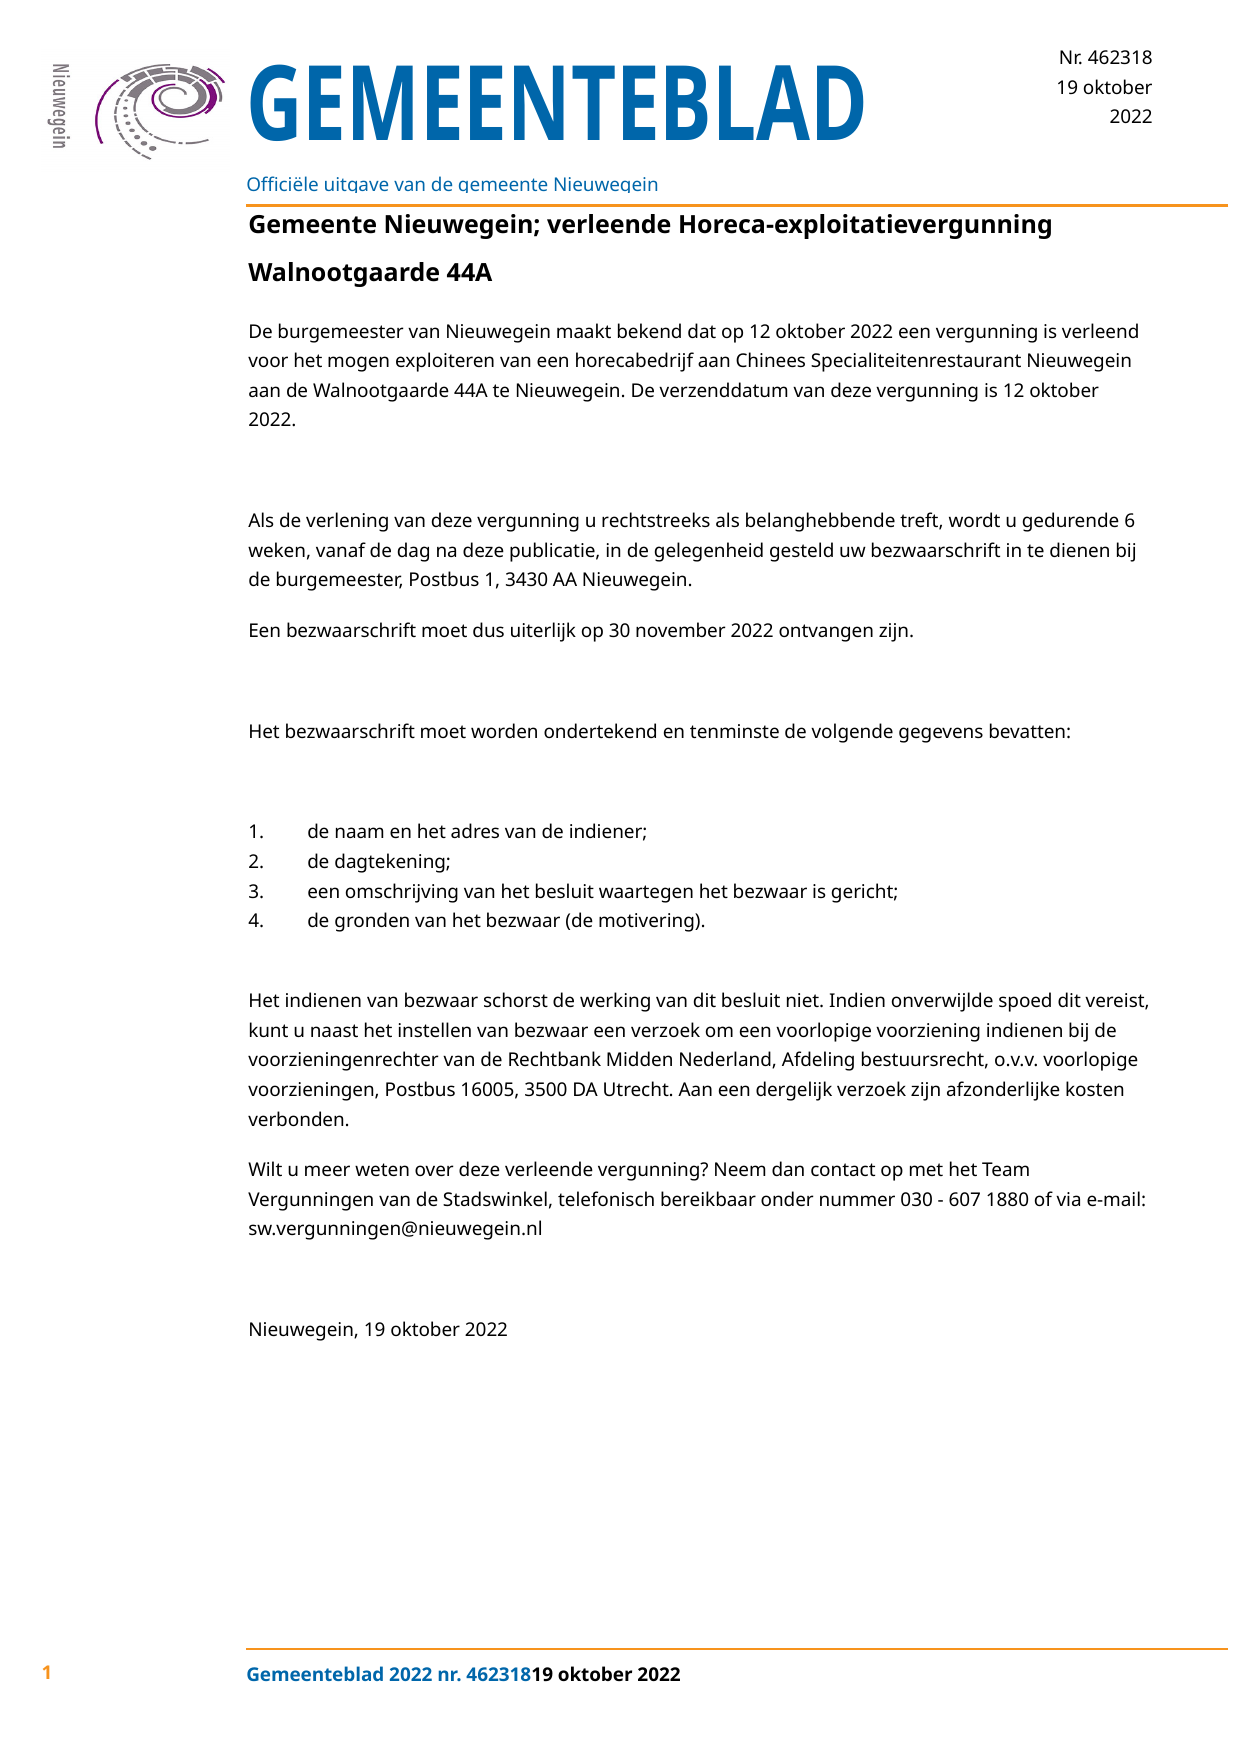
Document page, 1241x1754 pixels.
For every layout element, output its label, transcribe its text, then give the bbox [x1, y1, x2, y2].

list de gronden van het bezwaar (de motivering). [248, 907, 1152, 933]
text Nieuwegein, 19 oktober 2022 [248, 1316, 1152, 1342]
text De burgemeester van Nieuwegein maakt bekend dat op 12 oktober 2022 een vergunning is verleend voor het mogen exploiteren van een horecabedrijf aan Chinees Specialiteitenrestaurant Nieuwegein aan de Walnootgaarde 44A te Nieuwegein. De verzenddatum van deze vergunning is 12 oktober 2022. [248, 318, 1152, 432]
picture [41, 47, 231, 172]
list een omschrijving van het besluit waartegen het bezwaar is gericht; [248, 878, 1152, 904]
text Gemeente Nieuwegein; verleende Horeca-exploitatievergunning Walnootgaarde 44A [248, 207, 1152, 288]
text Als de verlening van deze vergunning u rechtstreeks als belanghebbende treft, wordt u gedurende 6 weken, vanaf de dag na deze publicatie, in de gelegenheid gesteld uw bezwaarschrift in te dienen bij de burgemeester, Postbus 1, 3430 AA Nieuwegein. [248, 507, 1152, 592]
text Het indienen van bezwaar schorst de werking van dit besluit niet. Indien onverwijlde spoed dit vereist, kunt u naast het instellen van bezwaar een verzoek om een voorlopige voorziening indienen bij de voorzieningenrechter van de Rechtbank Midden Nederland, Afdeling bestuursrecht, o.v.v. voorlopige voorzieningen, Postbus 16005, 3500 DA Utrecht. Aan een dergelijk verzoek zijn afzonderlijke kosten verbonden. [248, 987, 1152, 1132]
text Wilt u meer weten over deze verleende vergunning? Neem dan contact op met het Team Vergunningen van de Stadswinkel, telefonisch bereikbaar onder nummer 030 - 607 1880 of via e-mail: sw.vergunningen@nieuwegein.nl [248, 1156, 1152, 1241]
text Een bezwaarschrift moet dus uiterlijk op 30 november 2022 ontvangen zijn. [248, 617, 1152, 643]
list de dagtekening; [248, 848, 1152, 874]
list de naam en het adres van de indiener; [248, 819, 1152, 844]
text Het bezwaarschrift moet worden ondertekend en tenminste de volgende gegevens bevatten: [248, 718, 1152, 744]
